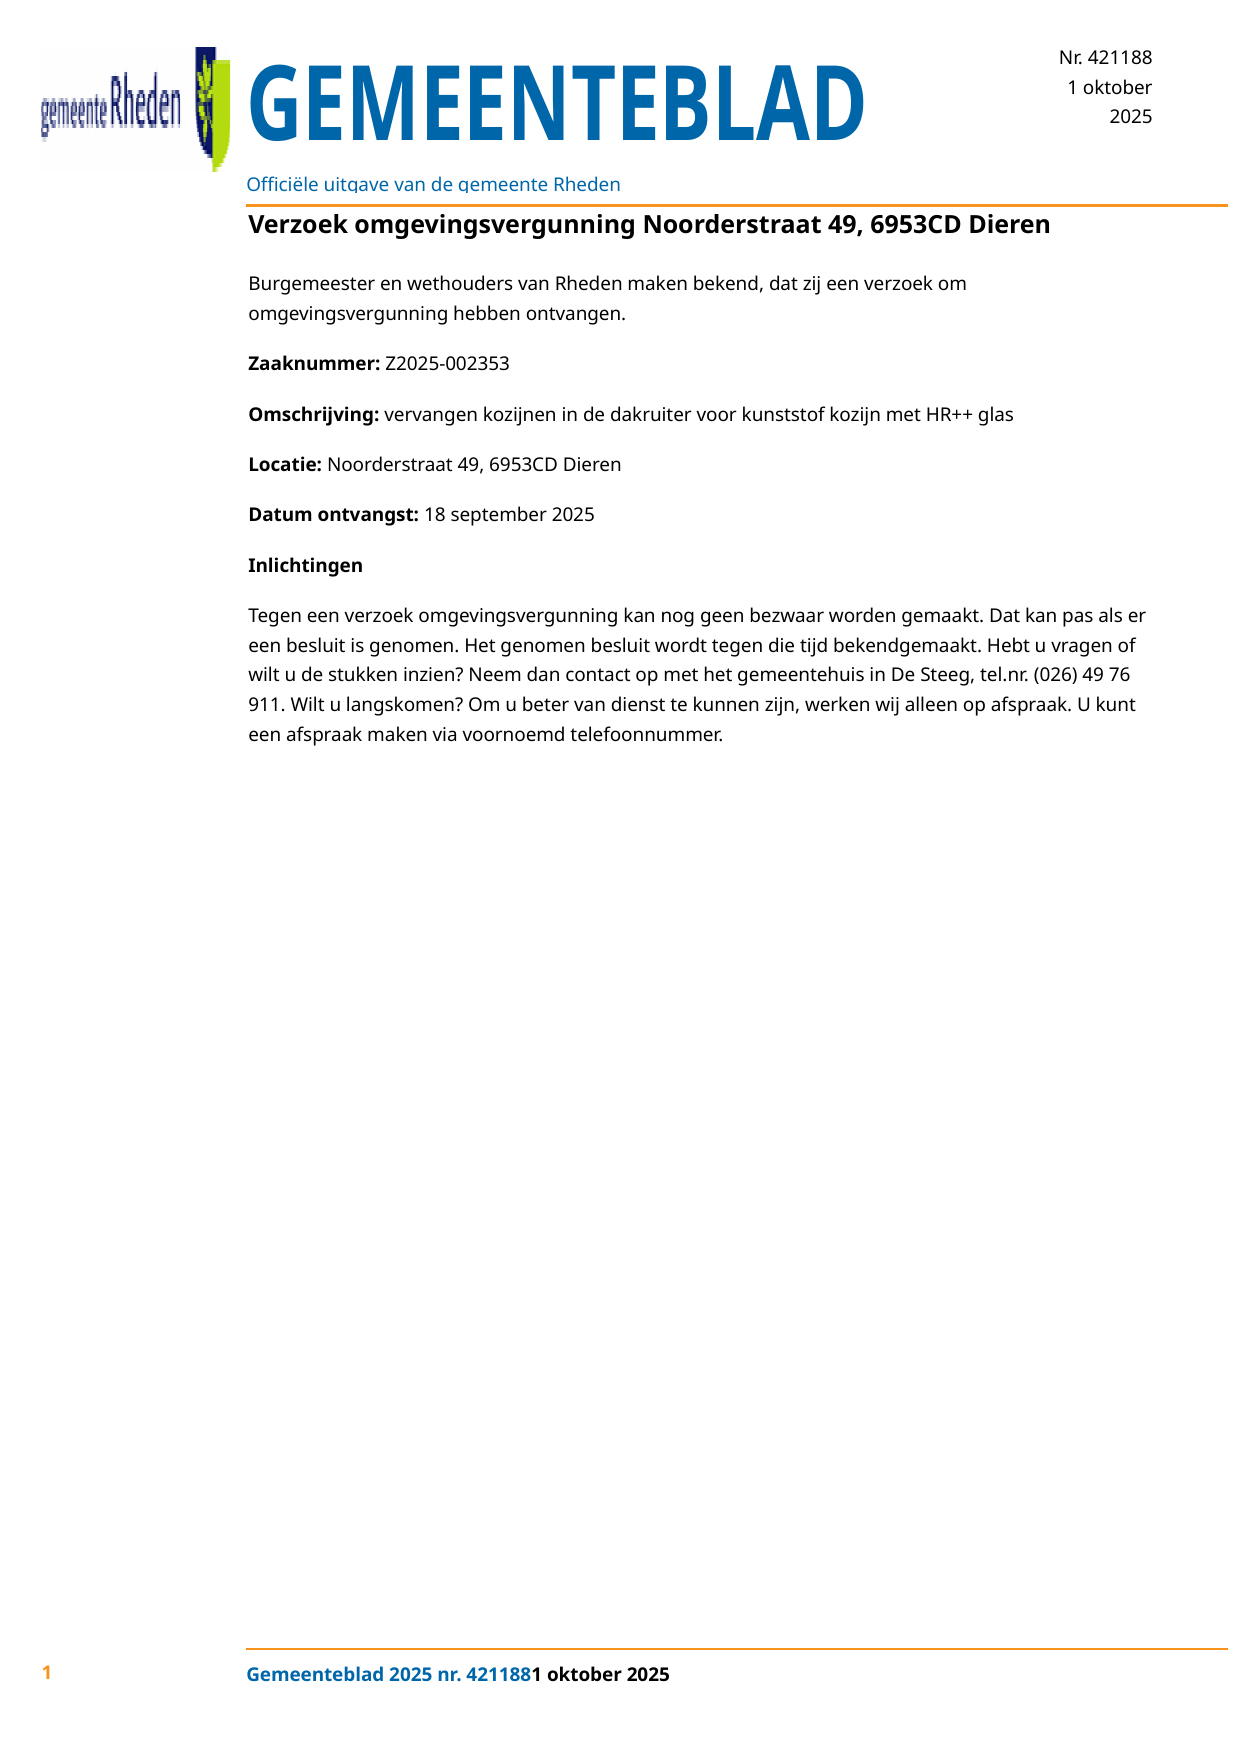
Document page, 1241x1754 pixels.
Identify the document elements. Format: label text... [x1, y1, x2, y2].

text Locatie: Noorderstraat 49, 6953CD Dieren [248, 451, 1152, 477]
picture [41, 47, 231, 172]
text Datum ontvangst: 18 september 2025 [248, 502, 1152, 527]
text Omschrijving: vervangen kozijnen in de dakruiter voor kunststof kozijn met HR++ glas [248, 401, 1152, 426]
text Zaaknummer: Z2025-002353 [248, 350, 1152, 376]
text Verzoek omgevingsvergunning Noorderstraat 49, 6953CD Dieren [248, 207, 1152, 241]
text Inlichtingen [248, 552, 1152, 578]
text Burgemeester en wethouders van Rheden maken bekend, dat zij een verzoek om omgevingsvergunning hebben ontvangen. [248, 270, 1152, 326]
text Tegen een verzoek omgevingsvergunning kan nog geen bezwaar worden gemaakt. Dat kan pas als er een besluit is genomen. Het genomen besluit wordt tegen die tijd bekendgemaakt. Hebt u vragen of wilt u de stukken inzien? Neem dan contact op met het gemeentehuis in De Steeg, tel.nr. (026) 49 76 911. Wilt u langskomen? Om u beter van dienst te kunnen zijn, werken wij alleen op afspraak. U kunt een afspraak maken via voornoemd telefoonnummer. [248, 602, 1152, 746]
